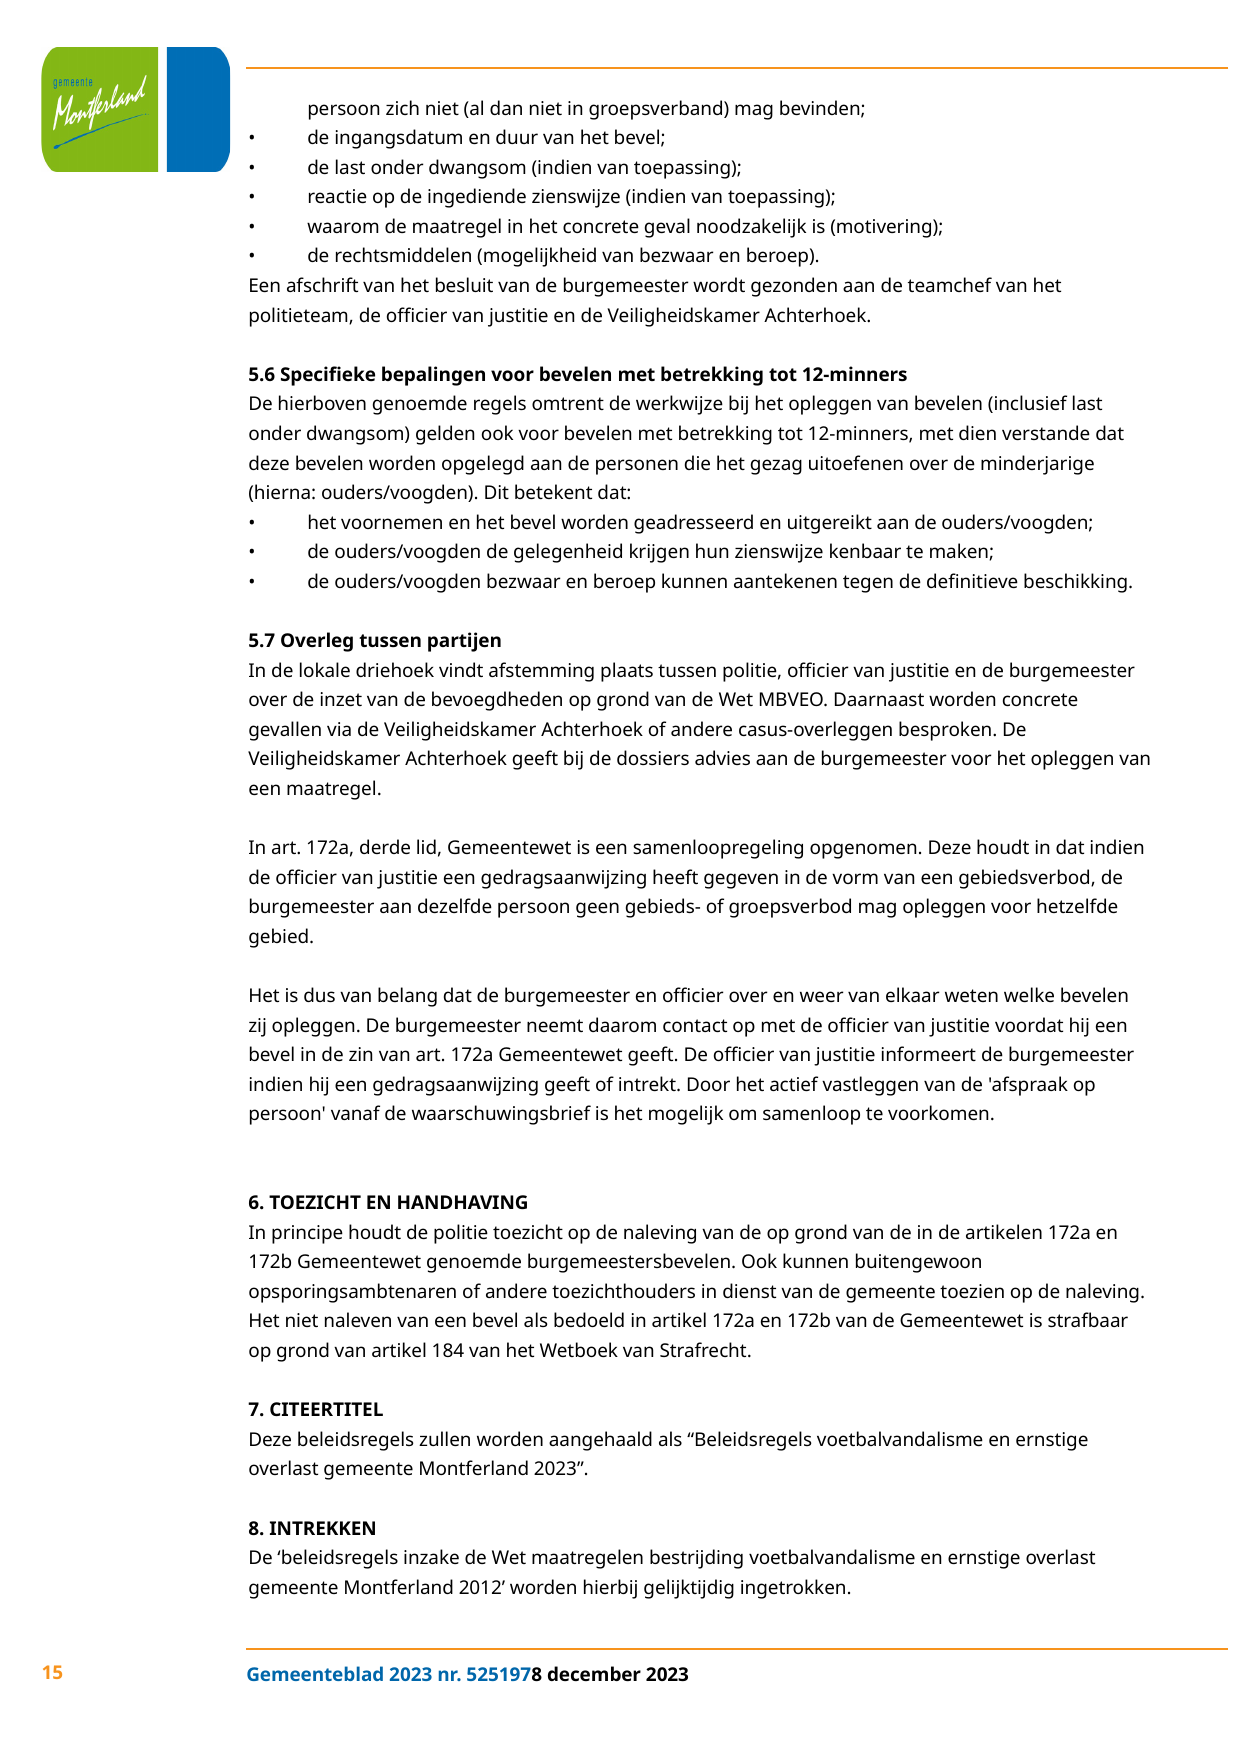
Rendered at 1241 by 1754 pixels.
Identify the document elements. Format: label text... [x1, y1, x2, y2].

list de rechtsmiddelen (mogelijkheid van bezwaar en beroep). [248, 243, 1152, 268]
list waarom de maatregel in het concrete geval noodzakelijk is (motivering); [248, 213, 1152, 239]
text Deze beleidsregels zullen worden aangehaald als “Beleidsregels voetbalvandalisme en ernstige overlast gemeente Montferland 2023”. [248, 1426, 1152, 1481]
text In principe houdt de politie toezicht op de naleving van de op grond van de in de artikelen 172a en 172b Gemeentewet genoemde burgemeestersbevelen. Ook kunnen buitengewoon opsporingsambtenaren of andere toezichthouders in dienst van de gemeente toezien op de naleving. Het niet naleven van een bevel als bedoeld in artikel 172a en 172b van de Gemeentewet is strafbaar op grond van artikel 184 van het Wetboek van Strafrecht. [248, 1219, 1152, 1363]
text Een afschrift van het besluit van de burgemeester wordt gezonden aan de teamchef van het politieteam, de officier van justitie en de Veiligheidskamer Achterhoek. [248, 272, 1152, 328]
list de ouders/voogden bezwaar en beroep kunnen aantekenen tegen de definitieve beschikking. [248, 568, 1152, 594]
text 5.6 Specifieke bepalingen voor bevelen met betrekking tot 12-minners [248, 361, 1152, 387]
text 8. INTREKKEN [248, 1515, 1152, 1541]
list de ingangsdatum en duur van het bevel; [248, 124, 1152, 150]
text 6. TOEZICHT EN HANDHAVING [248, 1189, 1152, 1215]
text De ‘beleidsregels inzake de Wet maatregelen bestrijding voetbalvandalisme en ernstige overlast gemeente Montferland 2012’ worden hierbij gelijktijdig ingetrokken. [248, 1544, 1152, 1600]
text Het is dus van belang dat de burgemeester en officier over en weer van elkaar weten welke bevelen zij opleggen. De burgemeester neemt daarom contact op met de officier van justitie voordat hij een bevel in de zin van art. 172a Gemeentewet geeft. De officier van justitie informeert de burgemeester indien hij een gedragsaanwijzing geeft of intrekt. Door het actief vastleggen van de 'afspraak op persoon' vanaf de waarschuwingsbrief is het mogelijk om samenloop te voorkomen. [248, 982, 1152, 1126]
picture [41, 47, 231, 172]
text In art. 172a, derde lid, Gemeentewet is een samenloopregeling opgenomen. Deze houdt in dat indien de officier van justitie een gedragsaanwijzing heeft gegeven in de vorm van een gebiedsverbod, de burgemeester aan dezelfde persoon geen gebieds- of groepsverbod mag opleggen voor hetzelfde gebied. [248, 834, 1152, 949]
list het voornemen en het bevel worden geadresseerd en uitgereikt aan de ouders/voogden; [248, 509, 1152, 535]
text 5.7 Overleg tussen partijen [248, 627, 1152, 653]
text De hierboven genoemde regels omtrent de werkwijze bij het opleggen van bevelen (inclusief last onder dwangsom) gelden ook voor bevelen met betrekking tot 12-minners, met dien verstande dat deze bevelen worden opgelegd aan de personen die het gezag uitoefenen over de minderjarige (hierna: ouders/voogden). Dit betekent dat: [248, 391, 1152, 505]
text In de lokale driehoek vindt afstemming plaats tussen politie, officier van justitie en de burgemeester over de inzet van de bevoegdheden op grond van de Wet MBVEO. Daarnaast worden concrete gevallen via de Veiligheidskamer Achterhoek of andere casus-overleggen besproken. De Veiligheidskamer Achterhoek geeft bij de dossiers advies aan de burgemeester voor het opleggen van een maatregel. [248, 657, 1152, 801]
list persoon zich niet (al dan niet in groepsverband) mag bevinden; [248, 95, 1152, 121]
list reactie op de ingediende zienswijze (indien van toepassing); [248, 183, 1152, 209]
text 7. CITEERTITEL [248, 1396, 1152, 1422]
list de ouders/voogden de gelegenheid krijgen hun zienswijze kenbaar te maken; [248, 538, 1152, 564]
list de last onder dwangsom (indien van toepassing); [248, 154, 1152, 180]
